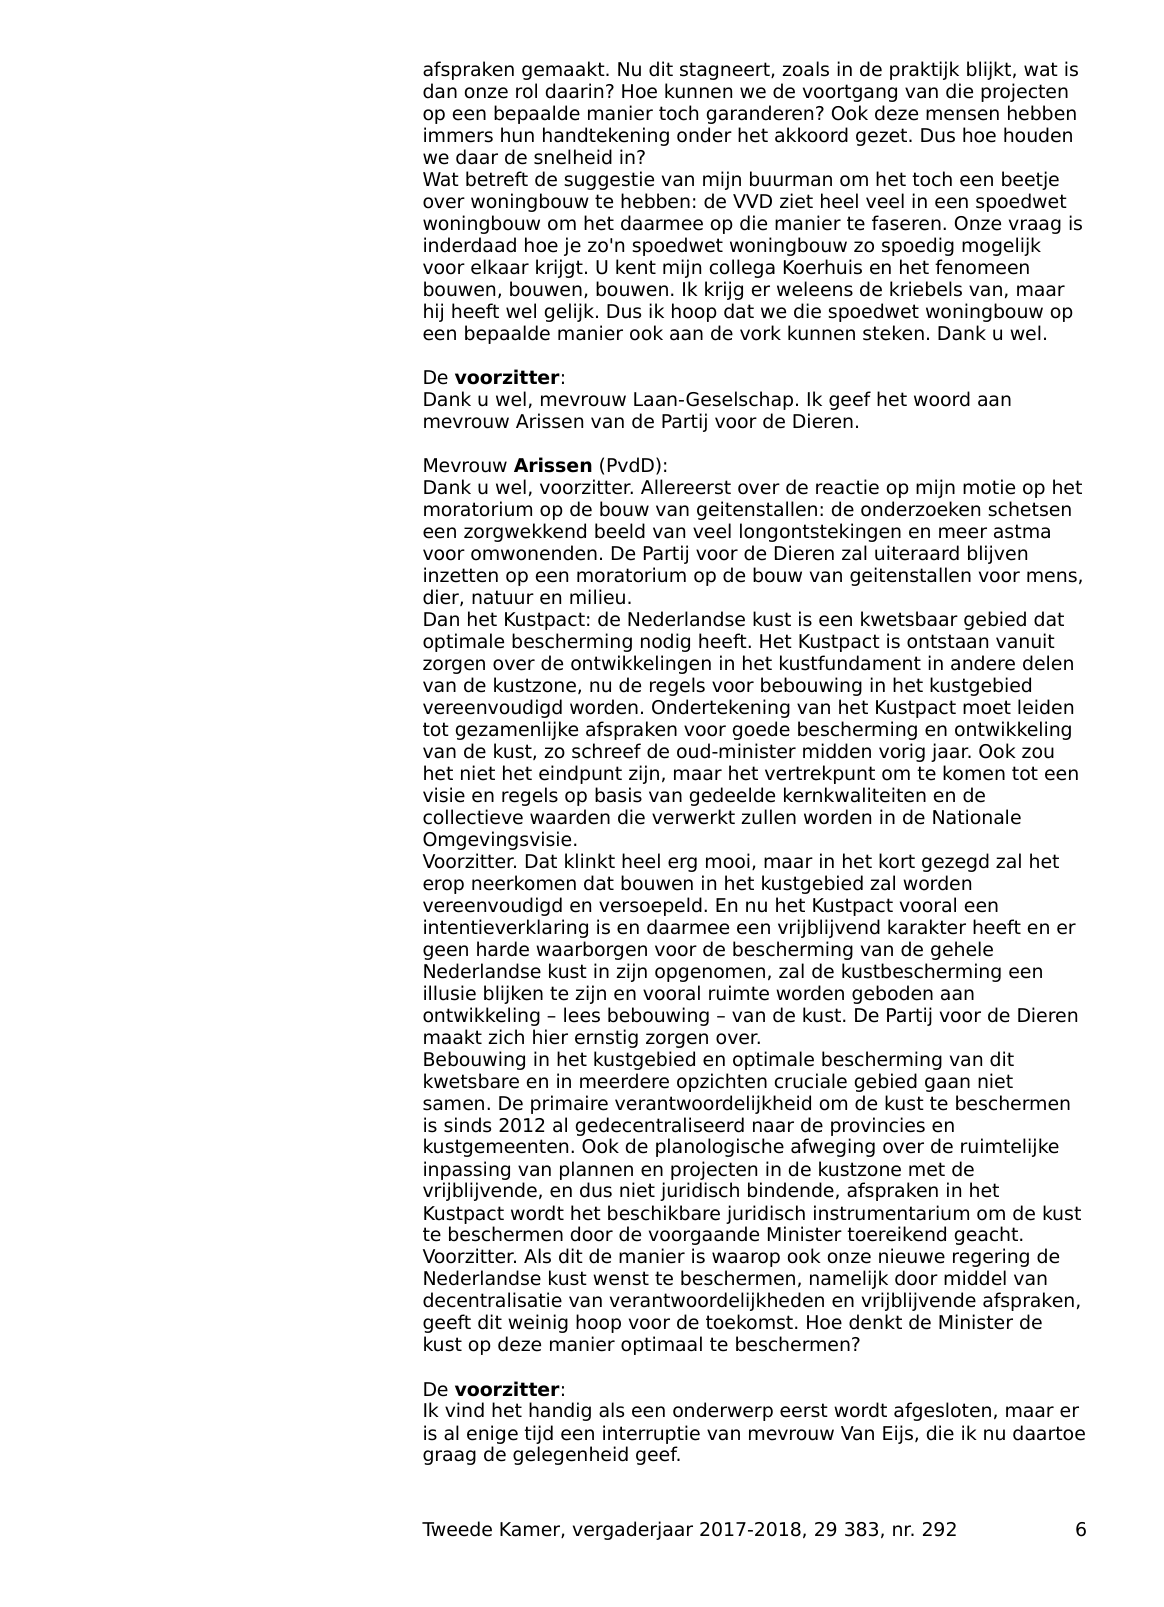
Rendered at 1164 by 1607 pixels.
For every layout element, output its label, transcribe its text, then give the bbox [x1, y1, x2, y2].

text Dank u wel, mevrouw Laan-Geselschap. Ik geef het woord aan mevrouw Arissen van de Partij voor de Dieren. [422, 389, 1087, 433]
text Mevrouw Arissen (PvdD): [422, 455, 1087, 477]
text De voorzitter: [422, 367, 1087, 389]
text Voorzitter. Als dit de manier is waarop ook onze nieuwe regering de Nederlandse kust wenst te beschermen, namelijk door middel van decentralisatie van verantwoordelijkheden en vrijblijvende afspraken, geeft dit weinig hoop voor de toekomst. Hoe denkt de Minister de kust op deze manier optimaal te beschermen? [422, 1246, 1087, 1356]
text Bebouwing in het kustgebied en optimale bescherming van dit kwetsbare en in meerdere opzichten cruciale gebied gaan niet samen. De primaire verantwoordelijkheid om de kust te beschermen is sinds 2012 al gedecentraliseerd naar de provincies en kustgemeenten. Ook de planologische afweging over de ruimtelijke inpassing van plannen en projecten in de kustzone met de vrijblijvende, en dus niet juridisch bindende, afspraken in het Kustpact wordt het beschikbare juridisch instrumentarium om de kust te beschermen door de voorgaande Minister toereikend geacht. [422, 1048, 1087, 1246]
text afspraken gemaakt. Nu dit stagneert, zoals in de praktijk blijkt, wat is dan onze rol daarin? Hoe kunnen we de voortgang van die projecten op een bepaalde manier toch garanderen? Ook deze mensen hebben immers hun handtekening onder het akkoord gezet. Dus hoe houden we daar de snelheid in? [422, 59, 1087, 169]
text Ik vind het handig als een onderwerp eerst wordt afgesloten, maar er is al enige tijd een interruptie van mevrouw Van Eijs, die ik nu daartoe graag de gelegenheid geef. [422, 1400, 1087, 1466]
text Dank u wel, voorzitter. Allereerst over de reactie op mijn motie op het moratorium op de bouw van geitenstallen: de onderzoeken schetsen een zorgwekkend beeld van veel longontstekingen en meer astma voor omwonenden. De Partij voor de Dieren zal uiteraard blijven inzetten op een moratorium op de bouw van geitenstallen voor mens, dier, natuur en milieu. [422, 477, 1087, 609]
text Voorzitter. Dat klinkt heel erg mooi, maar in het kort gezegd zal het erop neerkomen dat bouwen in het kustgebied zal worden vereenvoudigd en versoepeld. En nu het Kustpact vooral een intentieverklaring is en daarmee een vrijblijvend karakter heeft en er geen harde waarborgen voor de bescherming van de gehele Nederlandse kust in zijn opgenomen, zal de kustbescherming een illusie blijken te zijn en vooral ruimte worden geboden aan ontwikkeling – lees bebouwing – van de kust. De Partij voor de Dieren maakt zich hier ernstig zorgen over. [422, 851, 1087, 1048]
text De voorzitter: [422, 1378, 1087, 1400]
text Wat betreft de suggestie van mijn buurman om het toch een beetje over woningbouw te hebben: de VVD ziet heel veel in een spoedwet woningbouw om het daarmee op die manier te faseren. Onze vraag is inderdaad hoe je zo'n spoedwet woningbouw zo spoedig mogelijk voor elkaar krijgt. U kent mijn collega Koerhuis en het fenomeen bouwen, bouwen, bouwen. Ik krijg er weleens de kriebels van, maar hij heeft wel gelijk. Dus ik hoop dat we die spoedwet woningbouw op een bepaalde manier ook aan de vork kunnen steken. Dank u wel. [422, 169, 1087, 345]
text Dan het Kustpact: de Nederlandse kust is een kwetsbaar gebied dat optimale bescherming nodig heeft. Het Kustpact is ontstaan vanuit zorgen over de ontwikkelingen in het kustfundament in andere delen van de kustzone, nu de regels voor bebouwing in het kustgebied vereenvoudigd worden. Ondertekening van het Kustpact moet leiden tot gezamenlijke afspraken voor goede bescherming en ontwikkeling van de kust, zo schreef de oud-minister midden vorig jaar. Ook zou het niet het eindpunt zijn, maar het vertrekpunt om te komen tot een visie en regels op basis van gedeelde kernkwaliteiten en de collectieve waarden die verwerkt zullen worden in de Nationale Omgevingsvisie. [422, 609, 1087, 851]
